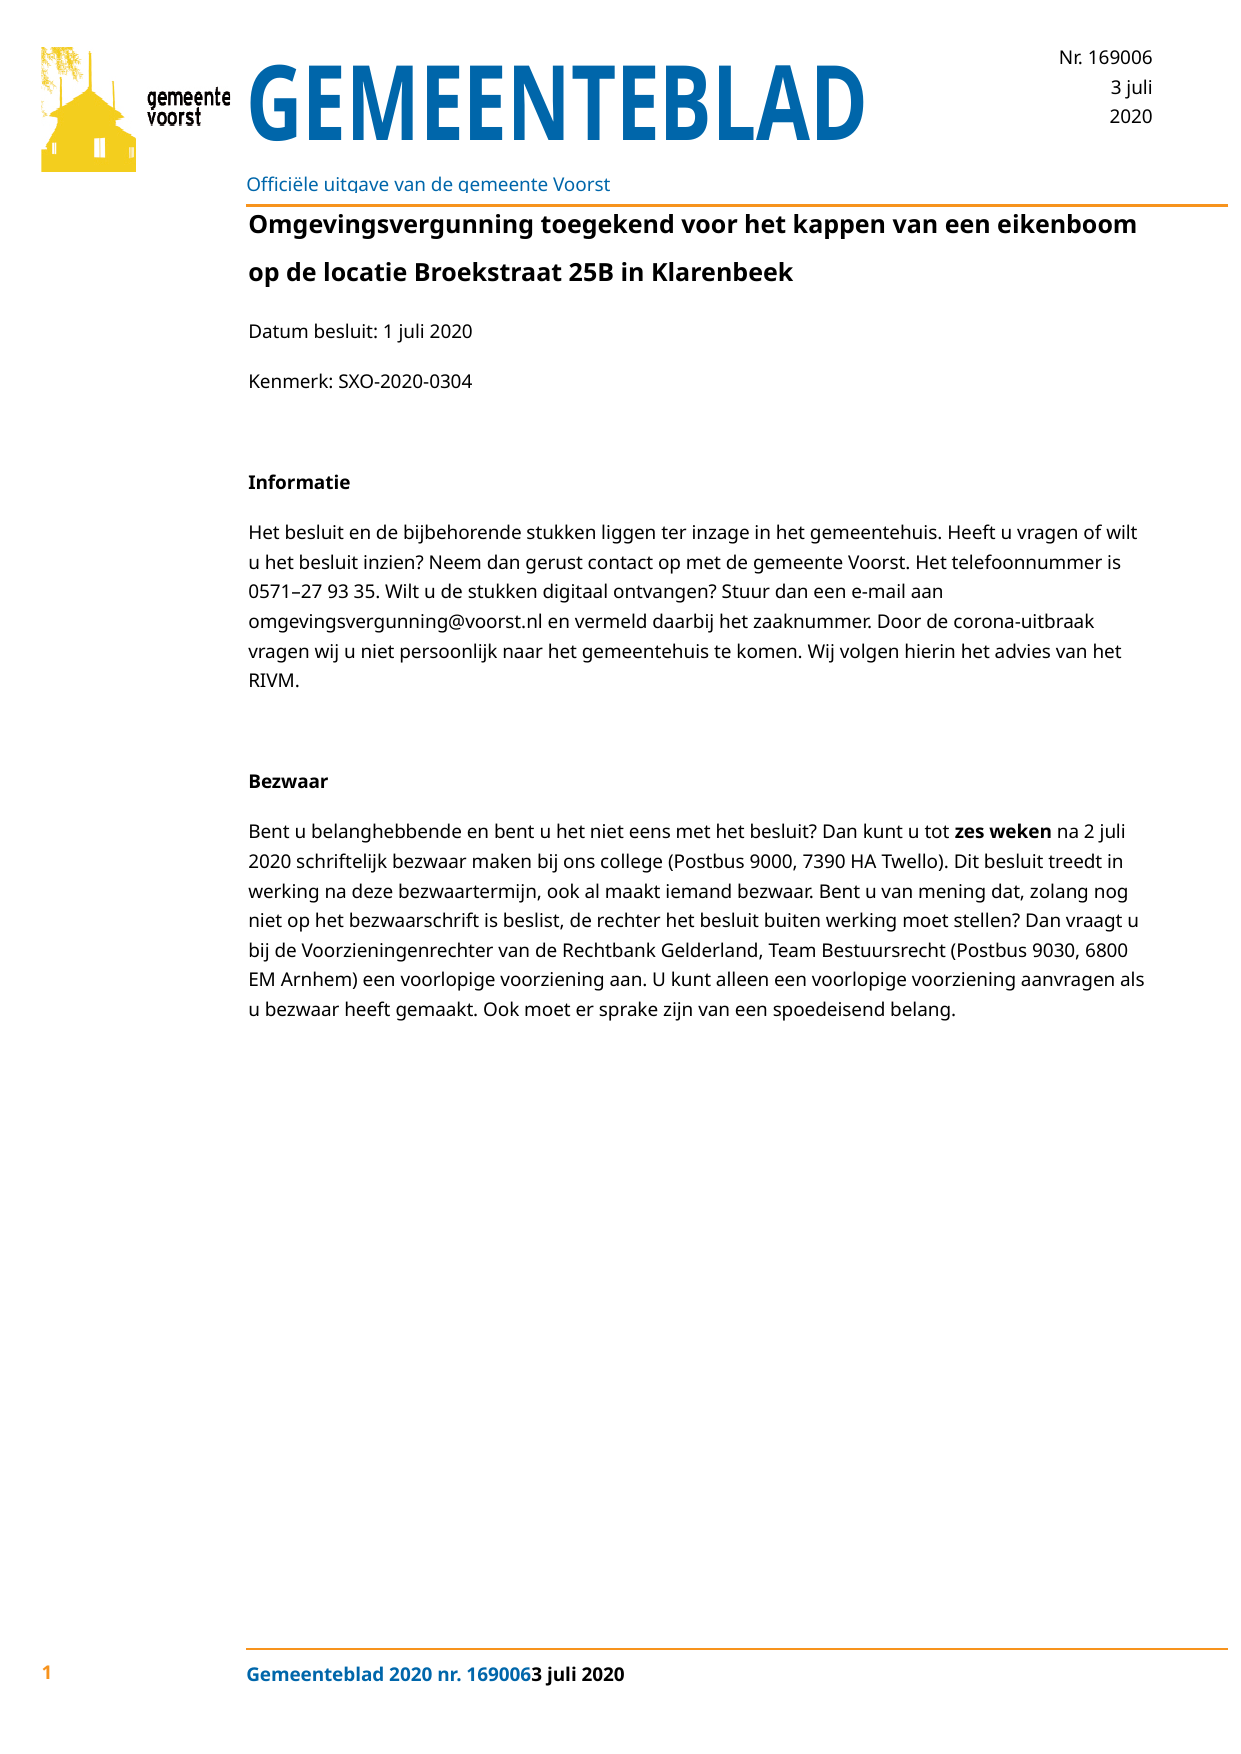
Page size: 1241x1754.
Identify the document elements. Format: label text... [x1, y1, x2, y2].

picture [41, 47, 231, 172]
text Kenmerk: SXO-2020-0304 [248, 368, 1152, 394]
text Informatie [248, 469, 1152, 495]
text Het besluit en de bijbehorende stukken liggen ter inzage in het gemeentehuis. Heeft u vragen of wilt u het besluit inzien? Neem dan gerust contact op met de gemeente Voorst. Het telefoonnummer is 0571–27 93 35. Wilt u de stukken digitaal ontvangen? Stuur dan een e-mail aan omgevingsvergunning@voorst.nl en vermeld daarbij het zaaknummer. Door de corona-uitbraak vragen wij u niet persoonlijk naar het gemeentehuis te komen. Wij volgen hierin het advies van het RIVM. [248, 519, 1152, 693]
text Bent u belanghebbende en bent u het niet eens met het besluit? Dan kunt u tot zes weken na 2 juli 2020 schriftelijk bezwaar maken bij ons college (Postbus 9000, 7390 HA Twello). Dit besluit treedt in werking na deze bezwaartermijn, ook al maakt iemand bezwaar. Bent u van mening dat, zolang nog niet op het bezwaarschrift is beslist, de rechter het besluit buiten werking moet stellen? Dan vraagt u bij de Voorzieningenrechter van de Rechtbank Gelderland, Team Bestuursrecht (Postbus 9030, 6800 EM Arnhem) een voorlopige voorziening aan. U kunt alleen een voorlopige voorziening aanvragen als u bezwaar heeft gemaakt. Ook moet er sprake zijn van een spoedeisend belang. [248, 819, 1152, 1022]
text Omgevingsvergunning toegekend voor het kappen van een eikenboom op de locatie Broekstraat 25B in Klarenbeek [248, 207, 1152, 288]
text Datum besluit: 1 juli 2020 [248, 318, 1152, 344]
text Bezwaar [248, 768, 1152, 794]
